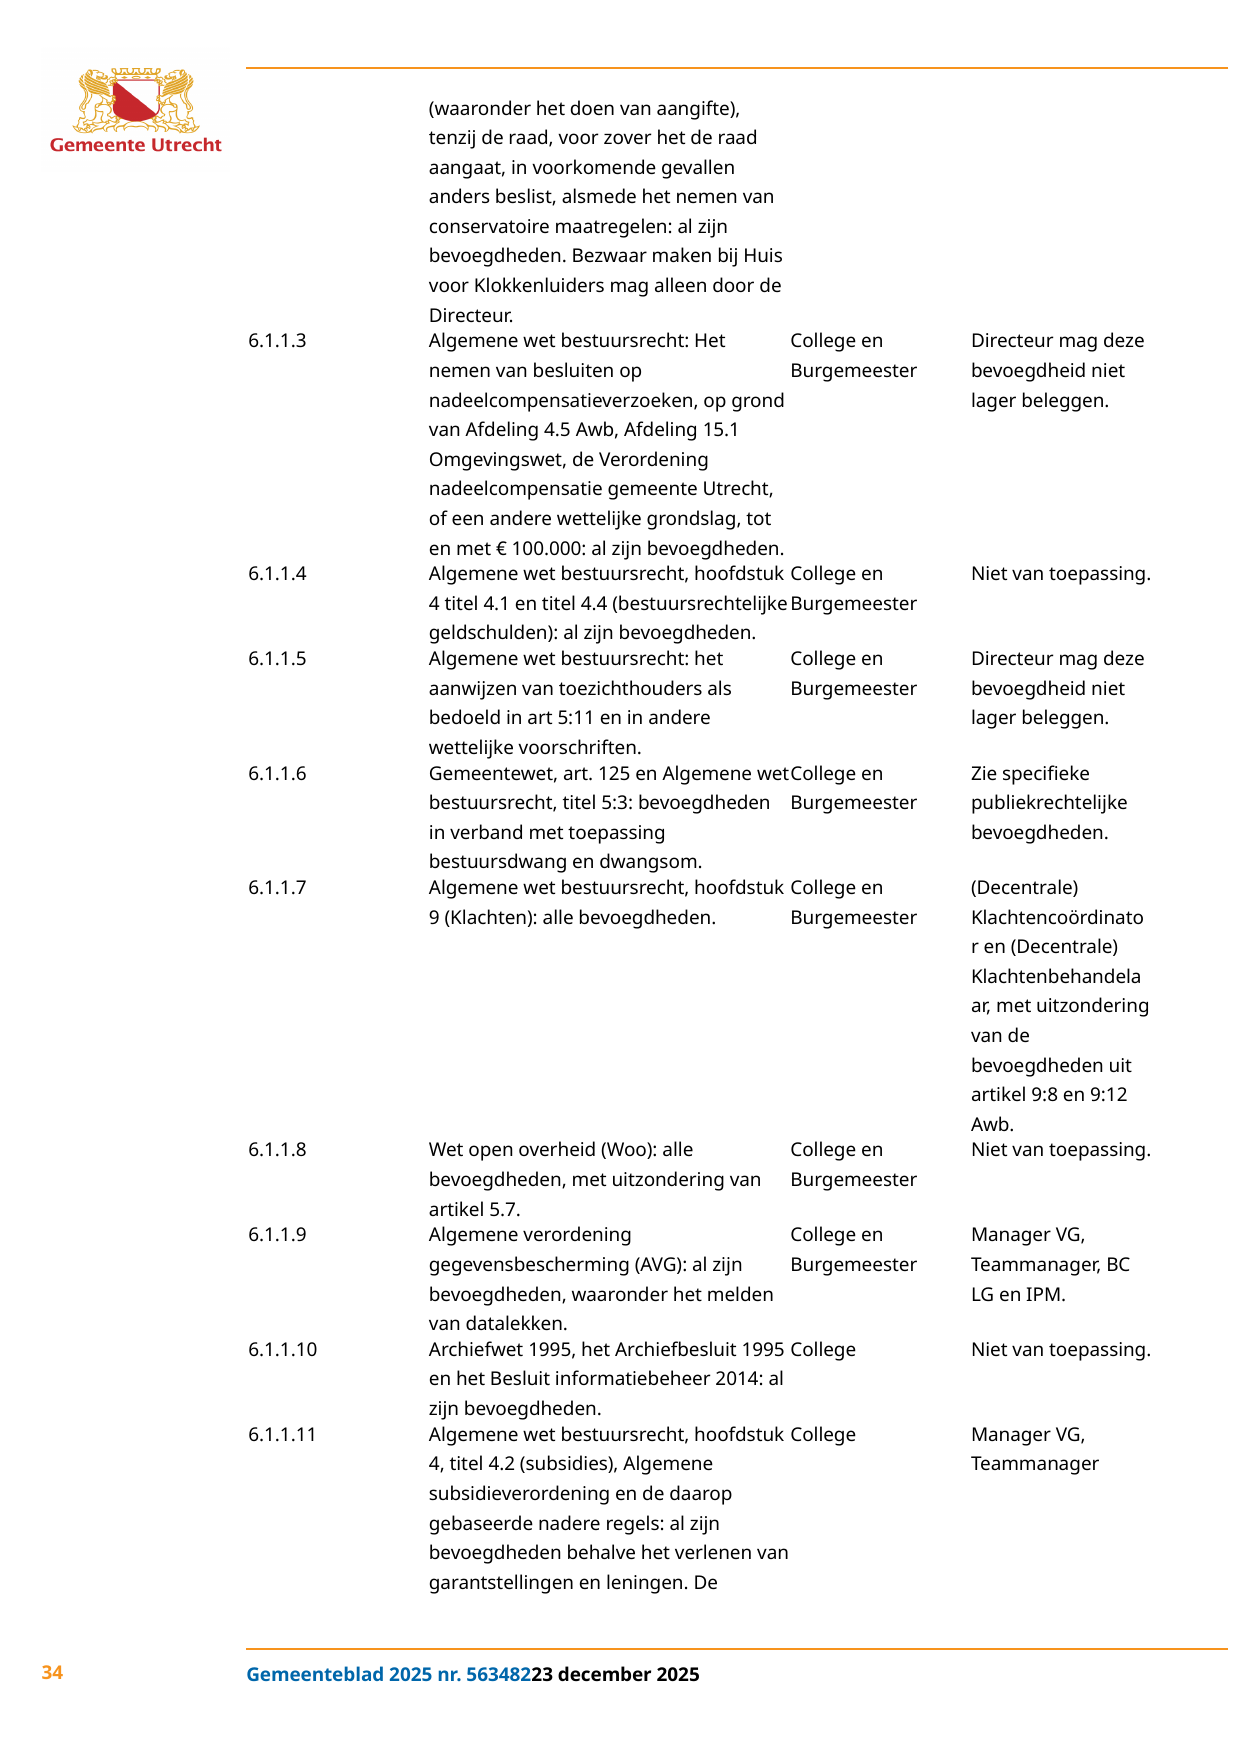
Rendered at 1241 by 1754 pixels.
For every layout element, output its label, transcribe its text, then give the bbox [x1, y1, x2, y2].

table_cell Niet van toepassing. [971, 560, 1152, 645]
table_cell College en Burgemeester [790, 760, 971, 874]
table_cell 6.1.1.5 [248, 645, 429, 760]
table_cell College en Burgemeester [790, 560, 971, 645]
table_cell (Decentrale) Klachtencoördinator en (Decentrale) Klachtenbehandelaar, met uitzondering van de bevoegdheden uit artikel 9:8 en 9:12 Awb. [971, 874, 1152, 1137]
table_cell 6.1.1.8 [248, 1137, 429, 1222]
table_cell Wet open overheid (Woo): alle bevoegdheden, met uitzondering van artikel 5.7. [429, 1137, 790, 1222]
table_cell Niet van toepassing. [971, 1137, 1152, 1222]
table_cell Algemene wet bestuursrecht, hoofdstuk 9 (Klachten): alle bevoegdheden. [429, 874, 790, 1137]
table_cell [790, 95, 971, 328]
table_cell 6.1.1.11 [248, 1421, 429, 1594]
table_cell College [790, 1421, 971, 1594]
table_cell [971, 95, 1152, 328]
table_cell 6.1.1.6 [248, 760, 429, 874]
table_cell (waaronder het doen van aangifte), tenzij de raad, voor zover het de raad aangaat, in voorkomende gevallen anders beslist, alsmede het nemen van conservatoire maatregelen: al zijn bevoegdheden. Bezwaar maken bij Huis voor Klokkenluiders mag alleen door de Directeur. [429, 95, 790, 328]
table_cell Algemene wet bestuursrecht, hoofdstuk 4, titel 4.2 (subsidies), Algemene subsidieverordening en de daarop gebaseerde nadere regels: al zijn bevoegdheden behalve het verlenen van garantstellingen en leningen. De [429, 1421, 790, 1594]
table_cell Niet van toepassing. [971, 1336, 1152, 1421]
table_cell Directeur mag deze bevoegdheid niet lager beleggen. [971, 645, 1152, 760]
table_cell Gemeentewet, art. 125 en Algemene wet bestuursrecht, titel 5:3: bevoegdheden in verband met toepassing bestuursdwang en dwangsom. [429, 760, 790, 874]
table_cell College en Burgemeester [790, 645, 971, 760]
table_cell 6.1.1.7 [248, 874, 429, 1137]
table_cell Manager VG, Teammanager, BC LG en IPM. [971, 1222, 1152, 1336]
table_cell Algemene wet bestuursrecht: het aanwijzen van toezichthouders als bedoeld in art 5:11 en in andere wettelijke voorschriften. [429, 645, 790, 760]
table_cell College en Burgemeester [790, 1137, 971, 1222]
table_cell 6.1.1.3 [248, 328, 429, 560]
picture [41, 47, 231, 172]
table_cell College en Burgemeester [790, 1222, 971, 1336]
table_cell Archiefwet 1995, het Archiefbesluit 1995 en het Besluit informatiebeheer 2014: al zijn bevoegdheden. [429, 1336, 790, 1421]
table_cell College en Burgemeester [790, 328, 971, 560]
table_cell 6.1.1.10 [248, 1336, 429, 1421]
table_cell Directeur mag deze bevoegdheid niet lager beleggen. [971, 328, 1152, 560]
table_cell Zie specifieke publiekrechtelijke bevoegdheden. [971, 760, 1152, 874]
table_cell 6.1.1.4 [248, 560, 429, 645]
table_cell Algemene verordening gegevensbescherming (AVG): al zijn bevoegdheden, waaronder het melden van datalekken. [429, 1222, 790, 1336]
table_cell College en Burgemeester [790, 874, 971, 1137]
table_cell College [790, 1336, 971, 1421]
table_cell Manager VG, Teammanager [971, 1421, 1152, 1594]
table_cell 6.1.1.9 [248, 1222, 429, 1336]
table_cell [248, 95, 429, 328]
table_cell Algemene wet bestuursrecht: Het nemen van besluiten op nadeelcompensatieverzoeken, op grond van Afdeling 4.5 Awb, Afdeling 15.1 Omgevingswet, de Verordening nadeelcompensatie gemeente Utrecht, of een andere wettelijke grondslag, tot en met € 100.000: al zijn bevoegdheden. [429, 328, 790, 560]
table_cell Algemene wet bestuursrecht, hoofdstuk 4 titel 4.1 en titel 4.4 (bestuursrechtelijke geldschulden): al zijn bevoegdheden. [429, 560, 790, 645]
